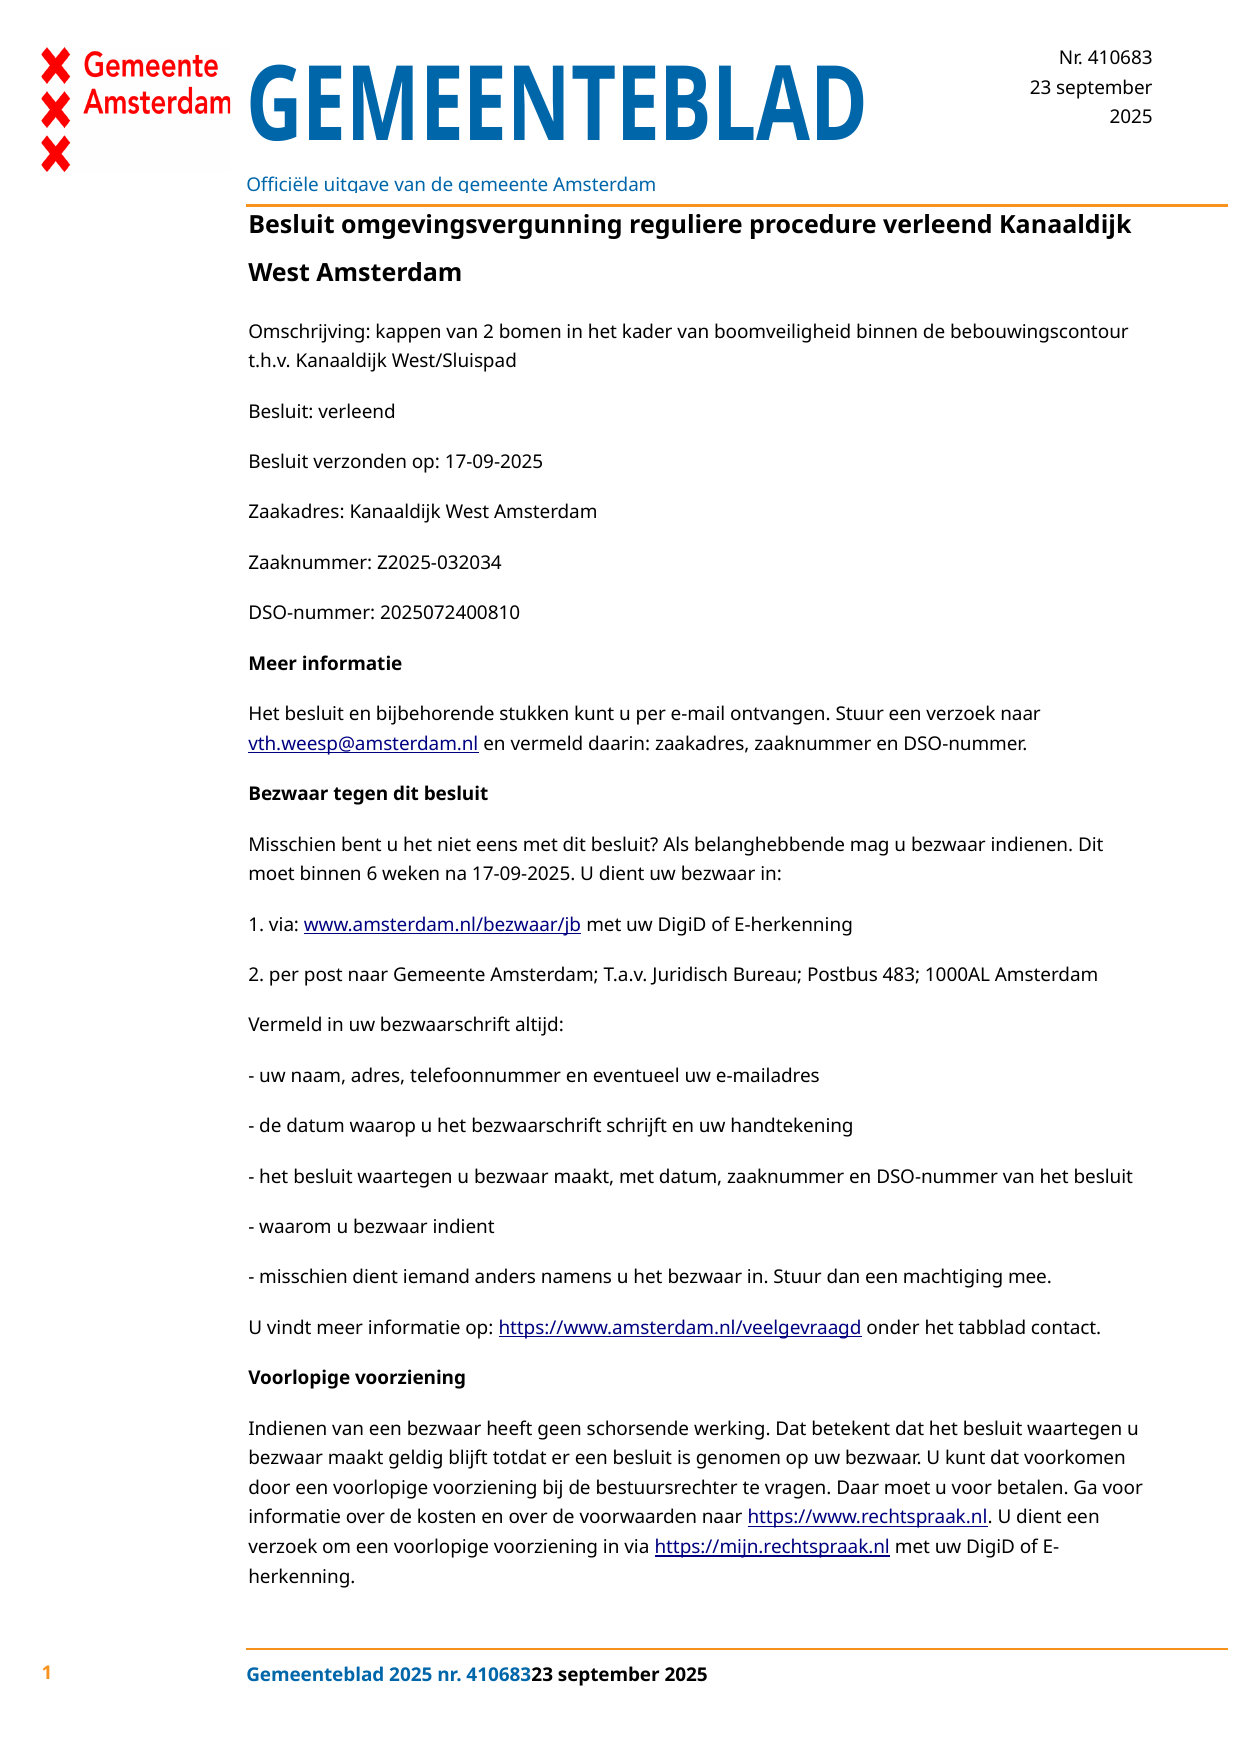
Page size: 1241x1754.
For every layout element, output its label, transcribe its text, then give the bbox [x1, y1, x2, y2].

text Besluit verzonden op: 17-09-2025 [248, 448, 1152, 474]
text U vindt meer informatie op: https://www.amsterdam.nl/veelgevraagd onder het tabblad contact. [248, 1314, 1152, 1340]
text Zaakadres: Kanaaldijk West Amsterdam [248, 499, 1152, 524]
text - de datum waarop u het bezwaarschrift schrijft en uw handtekening [248, 1112, 1152, 1138]
text DSO-nummer: 2025072400810 [248, 599, 1152, 625]
text 2. per post naar Gemeente Amsterdam; T.a.v. Juridisch Bureau; Postbus 483; 1000AL Amsterdam [248, 961, 1152, 987]
text - waarom u bezwaar indient [248, 1213, 1152, 1239]
picture [41, 47, 231, 172]
text - misschien dient iemand anders namens u het bezwaar in. Stuur dan een machtiging mee. [248, 1264, 1152, 1289]
text Indienen van een bezwaar heeft geen schorsende werking. Dat betekent dat het besluit waartegen u bezwaar maakt geldig blijft totdat er een besluit is genomen op uw bezwaar. U kunt dat voorkomen door een voorlopige voorziening bij de bestuursrechter te vragen. Daar moet u voor betalen. Ga voor informatie over de kosten en over de voorwaarden naar https://www.rechtspraak.nl. U dient een verzoek om een voorlopige voorziening in via https://mijn.rechtspraak.nl met uw DigiD of E-herkenning. [248, 1415, 1152, 1589]
text Misschien bent u het niet eens met dit besluit? Als belanghebbende mag u bezwaar indienen. Dit moet binnen 6 weken na 17-09-2025. U dient uw bezwaar in: [248, 831, 1152, 886]
text Besluit omgevingsvergunning reguliere procedure verleend Kanaaldijk West Amsterdam [248, 207, 1152, 288]
text Het besluit en bijbehorende stukken kunt u per e-mail ontvangen. Stuur een verzoek naar vth.weesp@amsterdam.nl en vermeld daarin: zaakadres, zaaknummer en DSO-nummer. [248, 700, 1152, 756]
text Meer informatie [248, 650, 1152, 676]
text Omschrijving: kappen van 2 bomen in het kader van boomveiligheid binnen de bebouwingscontour t.h.v. Kanaaldijk West/Sluispad [248, 318, 1152, 373]
text Bezwaar tegen dit besluit [248, 780, 1152, 806]
text Vermeld in uw bezwaarschrift altijd: [248, 1012, 1152, 1037]
text Zaaknummer: Z2025-032034 [248, 549, 1152, 575]
text 1. via: www.amsterdam.nl/bezwaar/jb met uw DigiD of E-herkenning [248, 911, 1152, 937]
text - het besluit waartegen u bezwaar maakt, met datum, zaaknummer en DSO-nummer van het besluit [248, 1163, 1152, 1189]
text - uw naam, adres, telefoonnummer en eventueel uw e-mailadres [248, 1062, 1152, 1088]
text Besluit: verleend [248, 398, 1152, 424]
text Voorlopige voorziening [248, 1364, 1152, 1390]
